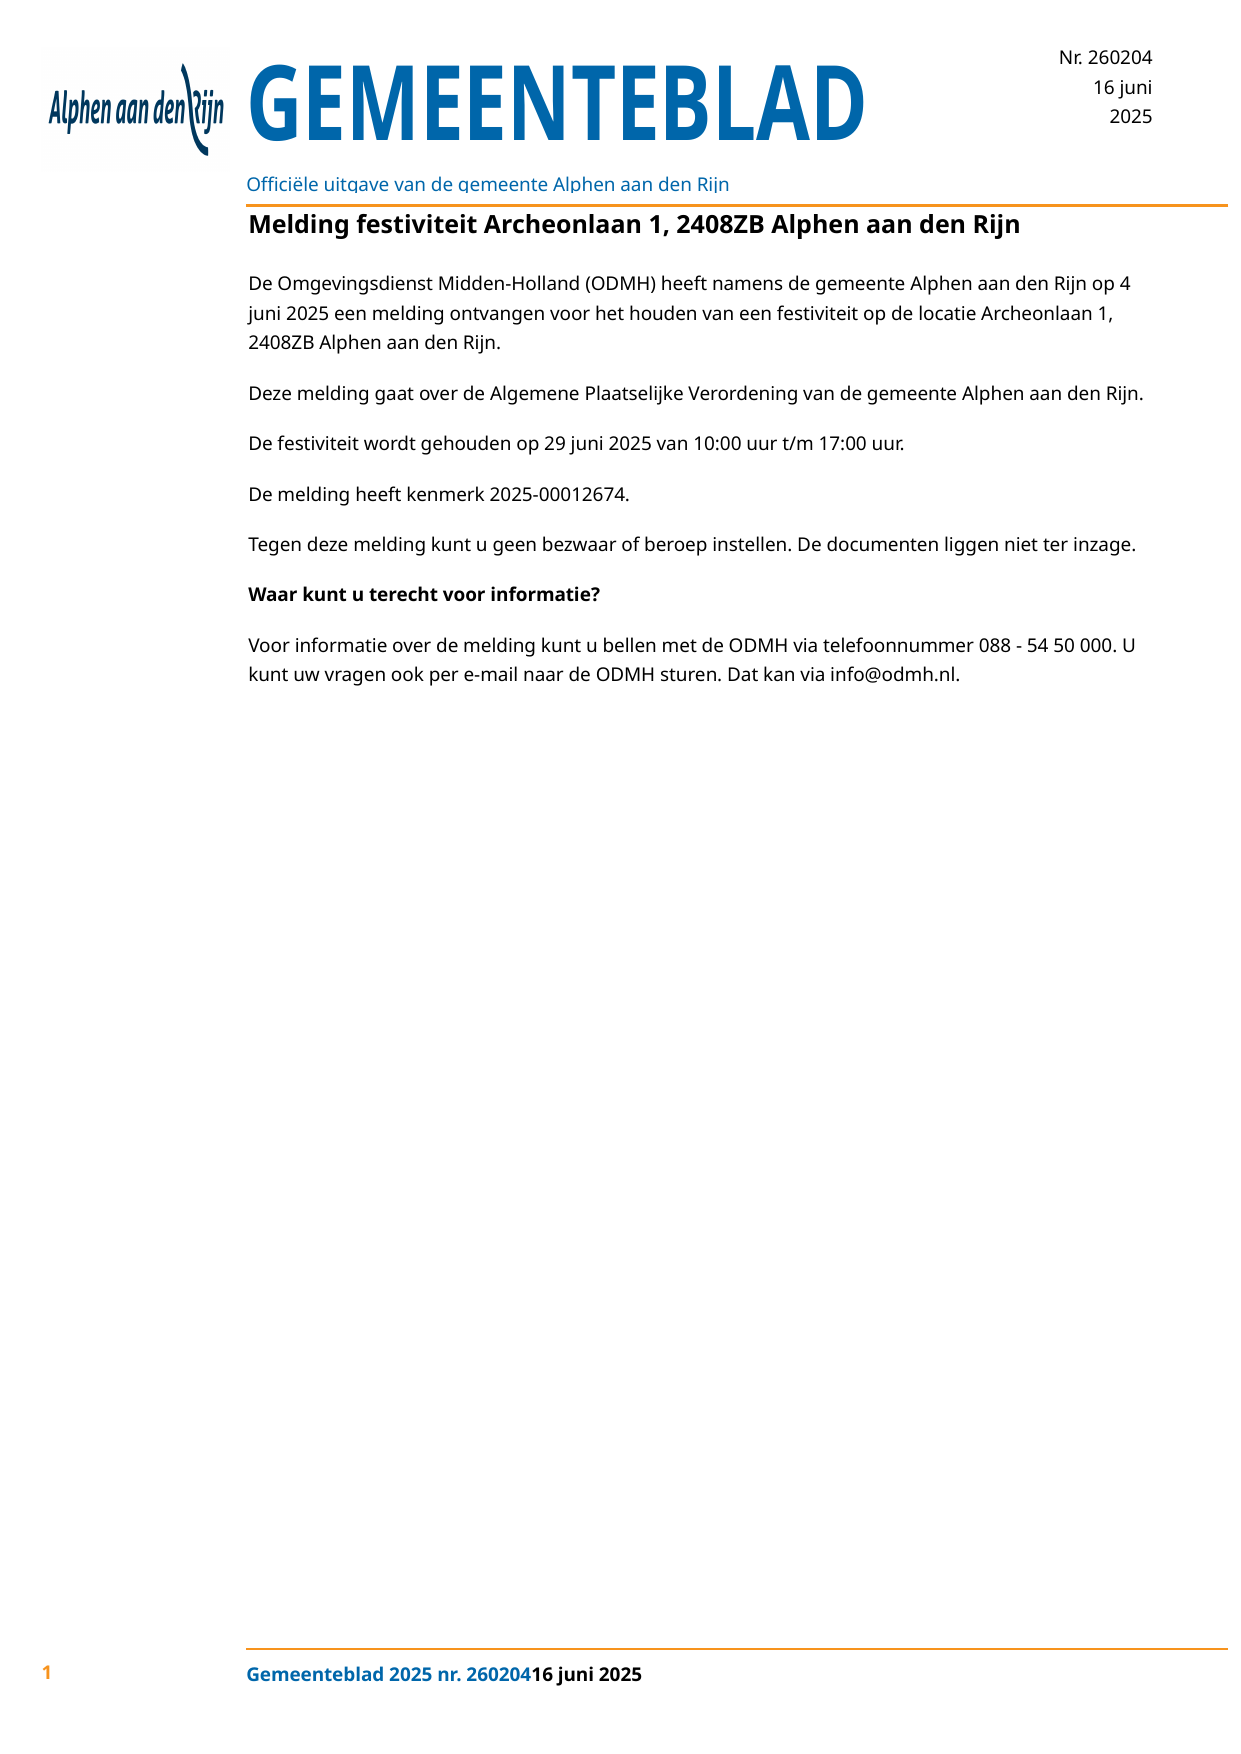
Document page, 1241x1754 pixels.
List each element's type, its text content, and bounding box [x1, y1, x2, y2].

picture [41, 47, 231, 172]
text Voor informatie over de melding kunt u bellen met de ODMH via telefoonnummer 088 - 54 50 000. U kunt uw vragen ook per e-mail naar de ODMH sturen. Dat kan via info@odmh.nl. [248, 632, 1152, 687]
text De melding heeft kenmerk 2025-00012674. [248, 481, 1152, 506]
text Deze melding gaat over de Algemene Plaatselijke Verordening van de gemeente Alphen aan den Rijn. [248, 380, 1152, 406]
text Waar kunt u terecht voor informatie? [248, 582, 1152, 607]
text Melding festiviteit Archeonlaan 1, 2408ZB Alphen aan den Rijn [248, 207, 1152, 241]
text De festiviteit wordt gehouden op 29 juni 2025 van 10:00 uur t/m 17:00 uur. [248, 430, 1152, 456]
text De Omgevingsdienst Midden-Holland (ODMH) heeft namens de gemeente Alphen aan den Rijn op 4 juni 2025 een melding ontvangen voor het houden van een festiviteit op de locatie Archeonlaan 1, 2408ZB Alphen aan den Rijn. [248, 270, 1152, 355]
text Tegen deze melding kunt u geen bezwaar of beroep instellen. De documenten liggen niet ter inzage. [248, 531, 1152, 557]
